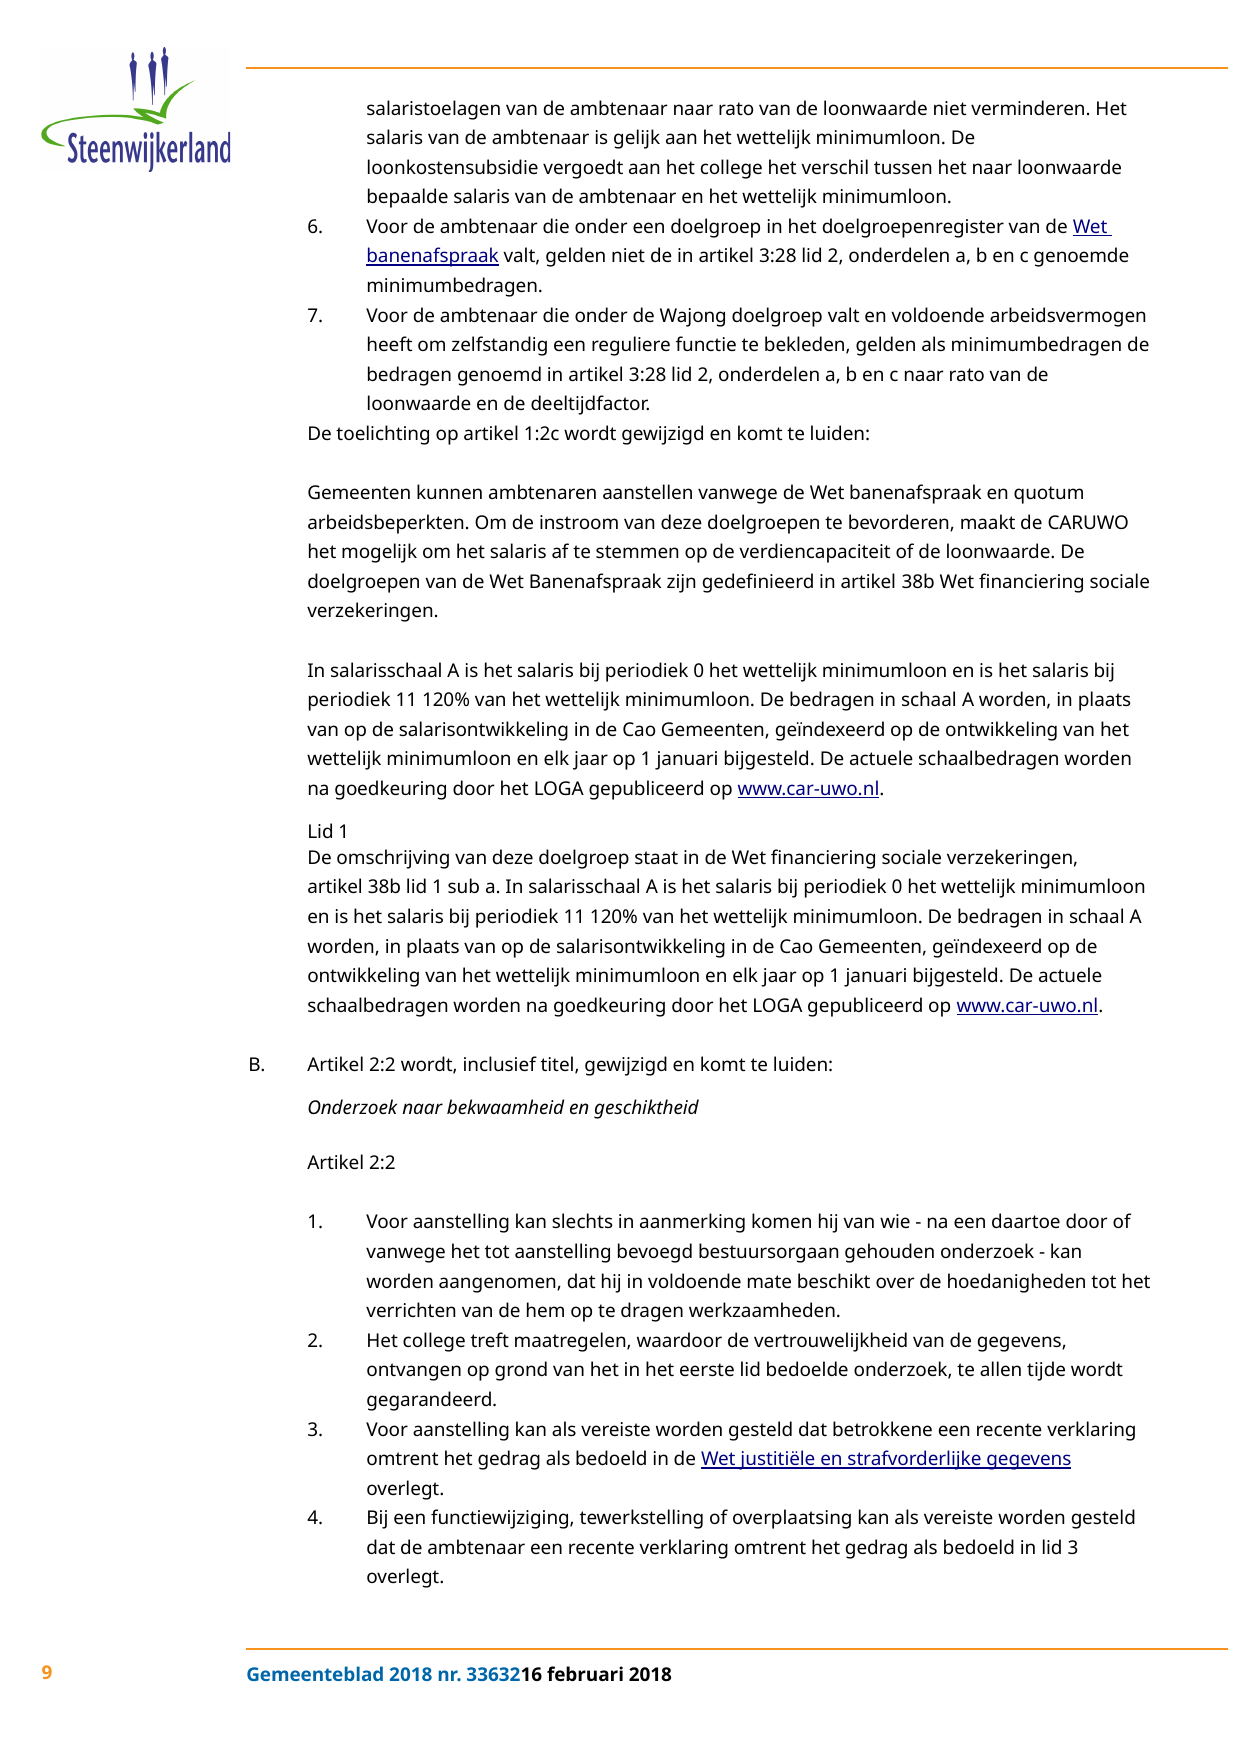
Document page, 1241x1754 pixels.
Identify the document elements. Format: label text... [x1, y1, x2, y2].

list Voor aanstelling kan als vereiste worden gesteld dat betrokkene een recente verklaring omtrent het gedrag als bedoeld in de Wet justitiële en strafvorderlijke gegevens overlegt. [307, 1416, 1152, 1501]
picture [41, 47, 231, 172]
list Voor de ambtenaar die onder een doelgroep in het doelgroepenregister van de Wet banenafspraak valt, gelden niet de in artikel 3:28 lid 2, onderdelen a, b en c genoemde minimumbedragen. [307, 213, 1152, 298]
list Voor aanstelling kan slechts in aanmerking komen hij van wie - na een daartoe door of vanwege het tot aanstelling bevoegd bestuursorgaan gehouden onderzoek - kan worden aangenomen, dat hij in voldoende mate beschikt over de hoedanigheden tot het verrichten van de hem op te dragen werkzaamheden. [307, 1209, 1152, 1323]
list Onderzoek naar bekwaamheid en geschiktheid [248, 1094, 1152, 1120]
list Voor de ambtenaar die onder de Wajong doelgroep valt en voldoende arbeidsvermogen heeft om zelfstandig een reguliere functie te bekleden, gelden als minimumbedragen de bedragen genoemd in artikel 3:28 lid 2, onderdelen a, b en c naar rato van de loonwaarde en de deeltijdfactor. [307, 302, 1152, 416]
list Gemeenten kunnen ambtenaren aanstellen vanwege de Wet banenafspraak en quotum arbeidsbeperkten. Om de instroom van deze doelgroepen te bevorderen, maakt de CARUWO het mogelijk om het salaris af te stemmen op de verdiencapaciteit of de loonwaarde. De doelgroepen van de Wet Banenafspraak zijn gedefinieerd in artikel 38b Wet financiering sociale verzekeringen. [248, 479, 1152, 623]
list Artikel 2:2 wordt, inclusief titel, gewijzigd en komt te luiden: [248, 1051, 1152, 1077]
list De omschrijving van deze doelgroep staat in de Wet financiering sociale verzekeringen, artikel 38b lid 1 sub a. In salarisschaal A is het salaris bij periodiek 0 het wettelijk minimumloon en is het salaris bij periodiek 11 120% van het wettelijk minimumloon. De bedragen in schaal A worden, in plaats van op de salarisontwikkeling in de Cao Gemeenten, geïndexeerd op de ontwikkeling van het wettelijk minimumloon en elk jaar op 1 januari bijgesteld. De actuele schaalbedragen worden na goedkeuring door het LOGA gepubliceerd op www.car-uwo.nl. [248, 844, 1152, 1018]
list In salarisschaal A is het salaris bij periodiek 0 het wettelijk minimumloon en is het salaris bij periodiek 11 120% van het wettelijk minimumloon. De bedragen in schaal A worden, in plaats van op de salarisontwikkeling in de Cao Gemeenten, geïndexeerd op de ontwikkeling van het wettelijk minimumloon en elk jaar op 1 januari bijgesteld. De actuele schaalbedragen worden na goedkeuring door het LOGA gepubliceerd op www.car-uwo.nl. [248, 657, 1152, 801]
list Artikel 2:2 [248, 1149, 1152, 1175]
list salaristoelagen van de ambtenaar naar rato van de loonwaarde niet verminderen. Het salaris van de ambtenaar is gelijk aan het wettelijk minimumloon. De loonkostensubsidie vergoedt aan het college het verschil tussen het naar loonwaarde bepaalde salaris van de ambtenaar en het wettelijk minimumloon. [307, 95, 1152, 209]
list Bij een functiewijziging, tewerkstelling of overplaatsing kan als vereiste worden gesteld dat de ambtenaar een recente verklaring omtrent het gedrag als bedoeld in lid 3 overlegt. [307, 1504, 1152, 1589]
list Het college treft maatregelen, waardoor de vertrouwelijkheid van de gegevens, ontvangen op grond van het in het eerste lid bedoelde onderzoek, te allen tijde wordt gegarandeerd. [307, 1327, 1152, 1412]
list De toelichting op artikel 1:2c wordt gewijzigd en komt te luiden: [248, 420, 1152, 446]
list Lid 1 [248, 818, 1152, 844]
